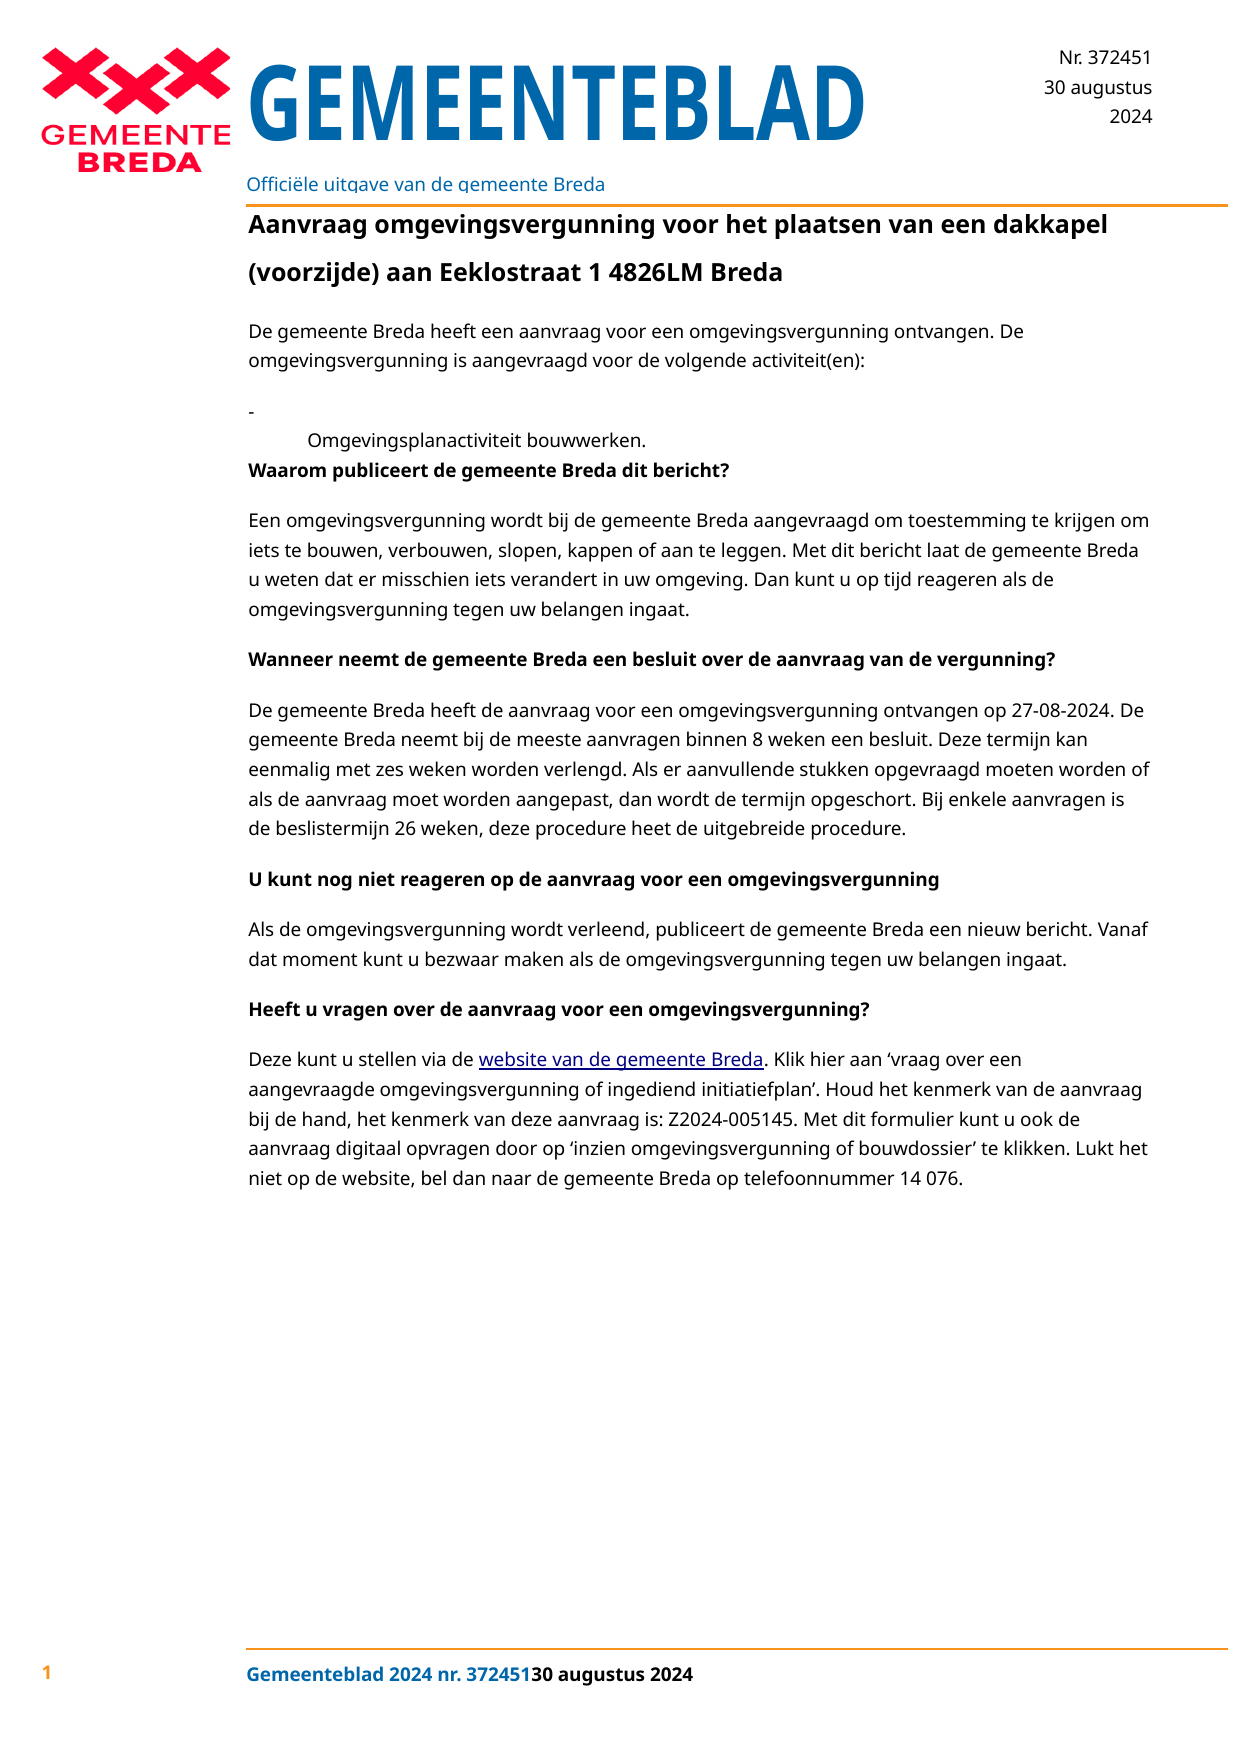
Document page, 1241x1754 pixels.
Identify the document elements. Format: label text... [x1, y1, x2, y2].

text De gemeente Breda heeft een aanvraag voor een omgevingsvergunning ontvangen. De omgevingsvergunning is aangevraagd voor de volgende activiteit(en): [248, 318, 1152, 373]
list Omgevingsplanactiviteit bouwwerken. [248, 427, 1152, 453]
picture [41, 47, 231, 172]
text Een omgevingsvergunning wordt bij de gemeente Breda aangevraagd om toestemming te krijgen om iets te bouwen, verbouwen, slopen, kappen of aan te leggen. Met dit bericht laat de gemeente Breda u weten dat er misschien iets verandert in uw omgeving. Dan kunt u op tijd reageren als de omgevingsvergunning tegen uw belangen ingaat. [248, 507, 1152, 622]
text Als de omgevingsvergunning wordt verleend, publiceert de gemeente Breda een nieuw bericht. Vanaf dat moment kunt u bezwaar maken als de omgevingsvergunning tegen uw belangen ingaat. [248, 916, 1152, 972]
text U kunt nog niet reageren op de aanvraag voor een omgevingsvergunning [248, 866, 1152, 892]
text Deze kunt u stellen via de website van de gemeente Breda. Klik hier aan ‘vraag over een aangevraagde omgevingsvergunning of ingediend initiatiefplan’. Houd het kenmerk van de aanvraag bij de hand, het kenmerk van deze aanvraag is: Z2024-005145. Met dit formulier kunt u ook de aanvraag digitaal opvragen door op ‘inzien omgevingsvergunning of bouwdossier’ te klikken. Lukt het niet op de website, bel dan naar de gemeente Breda op telefoonnummer 14 076. [248, 1047, 1152, 1191]
text Aanvraag omgevingsvergunning voor het plaatsen van een dakkapel (voorzijde) aan Eeklostraat 1 4826LM Breda [248, 207, 1152, 288]
text Waarom publiceert de gemeente Breda dit bericht? [248, 457, 1152, 483]
text Wanneer neemt de gemeente Breda een besluit over de aanvraag van de vergunning? [248, 647, 1152, 672]
text Heeft u vragen over de aanvraag voor een omgevingsvergunning? [248, 996, 1152, 1022]
text De gemeente Breda heeft de aanvraag voor een omgevingsvergunning ontvangen op 27-08-2024. De gemeente Breda neemt bij de meeste aanvragen binnen 8 weken een besluit. Deze termijn kan eenmalig met zes weken worden verlengd. Als er aanvullende stukken opgevraagd moeten worden of als de aanvraag moet worden aangepast, dan wordt de termijn opgeschort. Bij enkele aanvragen is de beslistermijn 26 weken, deze procedure heet de uitgebreide procedure. [248, 697, 1152, 841]
